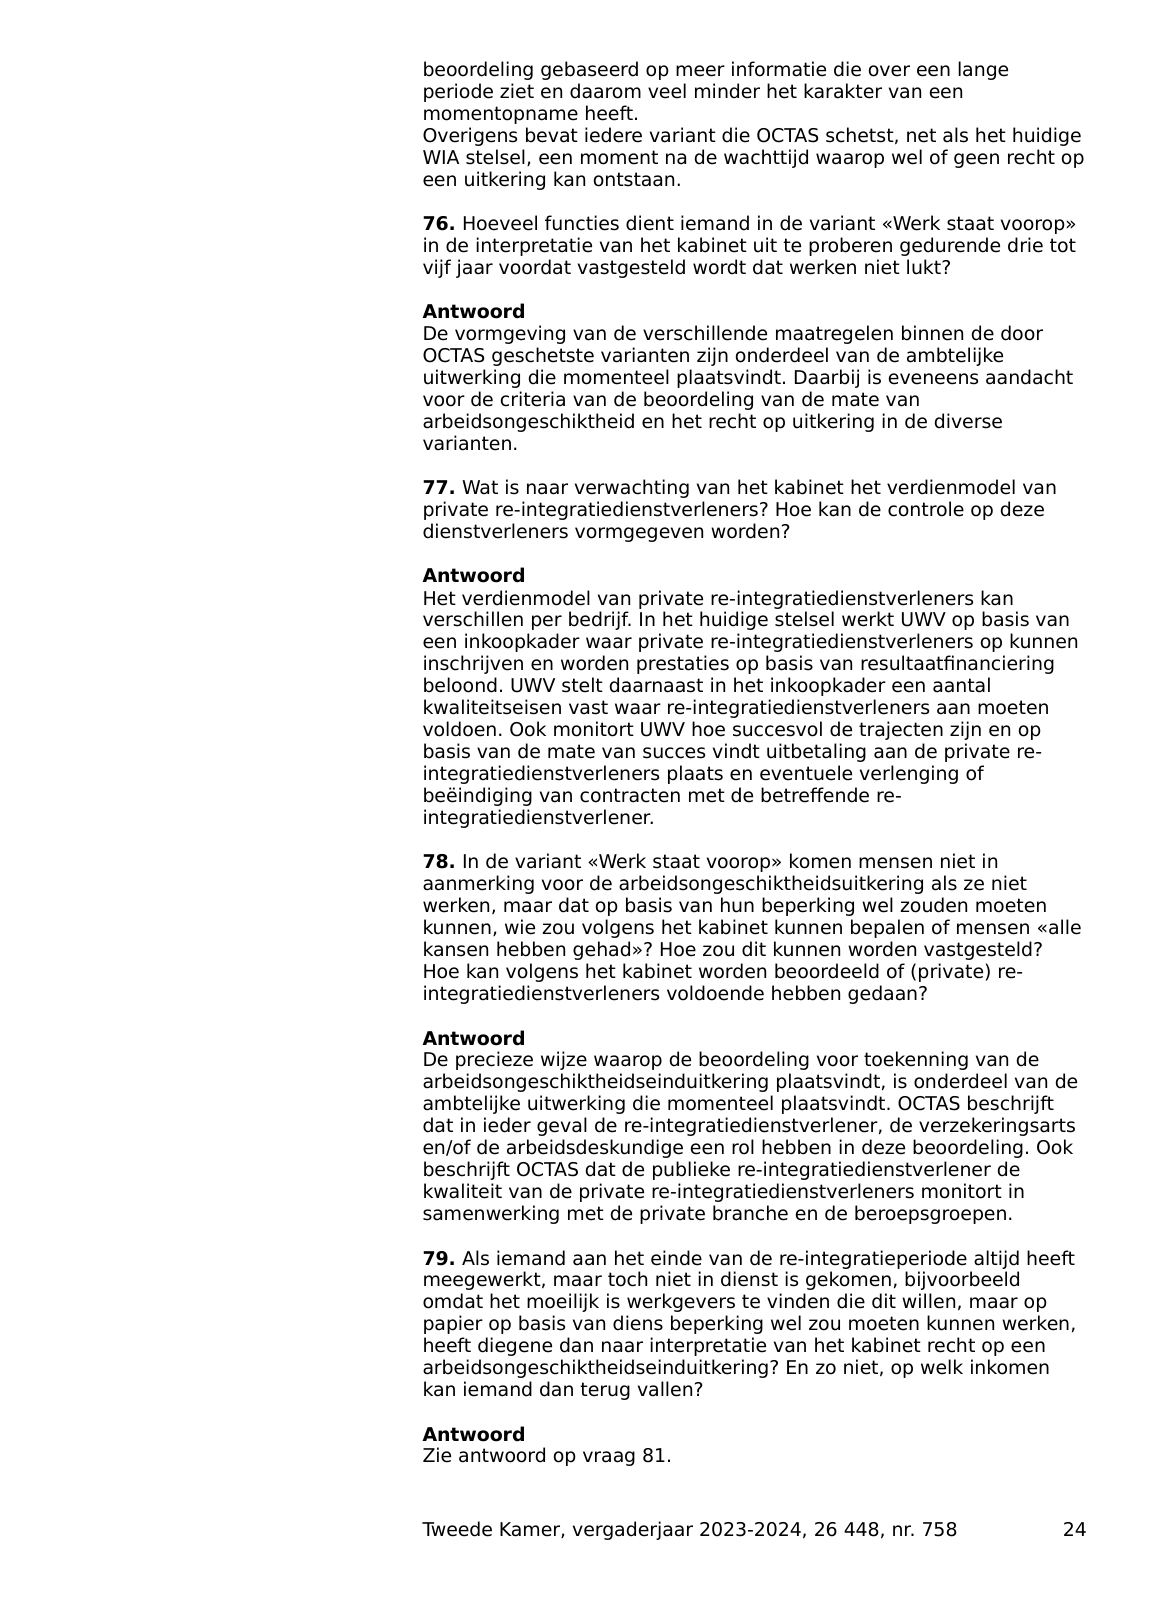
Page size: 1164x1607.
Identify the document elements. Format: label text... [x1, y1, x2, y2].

text De vormgeving van de verschillende maatregelen binnen de door OCTAS geschetste varianten zijn onderdeel van de ambtelijke uitwerking die momenteel plaatsvindt. Daarbij is eveneens aandacht voor de criteria van de beoordeling van de mate van arbeidsongeschiktheid en het recht op uitkering in de diverse varianten. [422, 323, 1087, 455]
text Zie antwoord op vraag 81. [422, 1445, 1087, 1467]
text 78. In de variant «Werk staat voorop» komen mensen niet in aanmerking voor de arbeidsongeschiktheidsuitkering als ze niet werken, maar dat op basis van hun beperking wel zouden moeten kunnen, wie zou volgens het kabinet kunnen bepalen of mensen «alle kansen hebben gehad»? Hoe zou dit kunnen worden vastgesteld? Hoe kan volgens het kabinet worden beoordeeld of (private) re-integratiedienstverleners voldoende hebben gedaan? [422, 851, 1087, 1005]
text Antwoord [422, 565, 1087, 587]
text Overigens bevat iedere variant die OCTAS schetst, net als het huidige WIA stelsel, een moment na de wachttijd waarop wel of geen recht op een uitkering kan ontstaan. [422, 125, 1087, 191]
text Het verdienmodel van private re-integratiedienstverleners kan verschillen per bedrijf. In het huidige stelsel werkt UWV op basis van een inkoopkader waar private re-integratiedienstverleners op kunnen inschrijven en worden prestaties op basis van resultaatfinanciering beloond. UWV stelt daarnaast in het inkoopkader een aantal kwaliteitseisen vast waar re-integratiedienstverleners aan moeten voldoen. Ook monitort UWV hoe succesvol de trajecten zijn en op basis van de mate van succes vindt uitbetaling aan de private re-integratiedienstverleners plaats en eventuele verlenging of beëindiging van contracten met de betreffende re-integratiedienstverlener. [422, 587, 1087, 829]
text De precieze wijze waarop de beoordeling voor toekenning van de arbeidsongeschiktheidseinduitkering plaatsvindt, is onderdeel van de ambtelijke uitwerking die momenteel plaatsvindt. OCTAS beschrijft dat in ieder geval de re-integratiedienstverlener, de verzekeringsarts en/of de arbeidsdeskundige een rol hebben in deze beoordeling. Ook beschrijft OCTAS dat de publieke re-integratiedienstverlener de kwaliteit van de private re-integratiedienstverleners monitort in samenwerking met de private branche en de beroepsgroepen. [422, 1049, 1087, 1225]
text beoordeling gebaseerd op meer informatie die over een lange periode ziet en daarom veel minder het karakter van een momentopname heeft. [422, 59, 1087, 125]
text Antwoord [422, 1027, 1087, 1049]
text 76. Hoeveel functies dient iemand in de variant «Werk staat voorop» in de interpretatie van het kabinet uit te proberen gedurende drie tot vijf jaar voordat vastgesteld wordt dat werken niet lukt? [422, 213, 1087, 279]
text Antwoord [422, 301, 1087, 323]
text Antwoord [422, 1423, 1087, 1445]
text 79. Als iemand aan het einde van de re-integratieperiode altijd heeft meegewerkt, maar toch niet in dienst is gekomen, bijvoorbeeld omdat het moeilijk is werkgevers te vinden die dit willen, maar op papier op basis van diens beperking wel zou moeten kunnen werken, heeft diegene dan naar interpretatie van het kabinet recht op een arbeidsongeschiktheidseinduitkering? En zo niet, op welk inkomen kan iemand dan terug vallen? [422, 1247, 1087, 1401]
text 77. Wat is naar verwachting van het kabinet het verdienmodel van private re-integratiedienstverleners? Hoe kan de controle op deze dienstverleners vormgegeven worden? [422, 477, 1087, 543]
